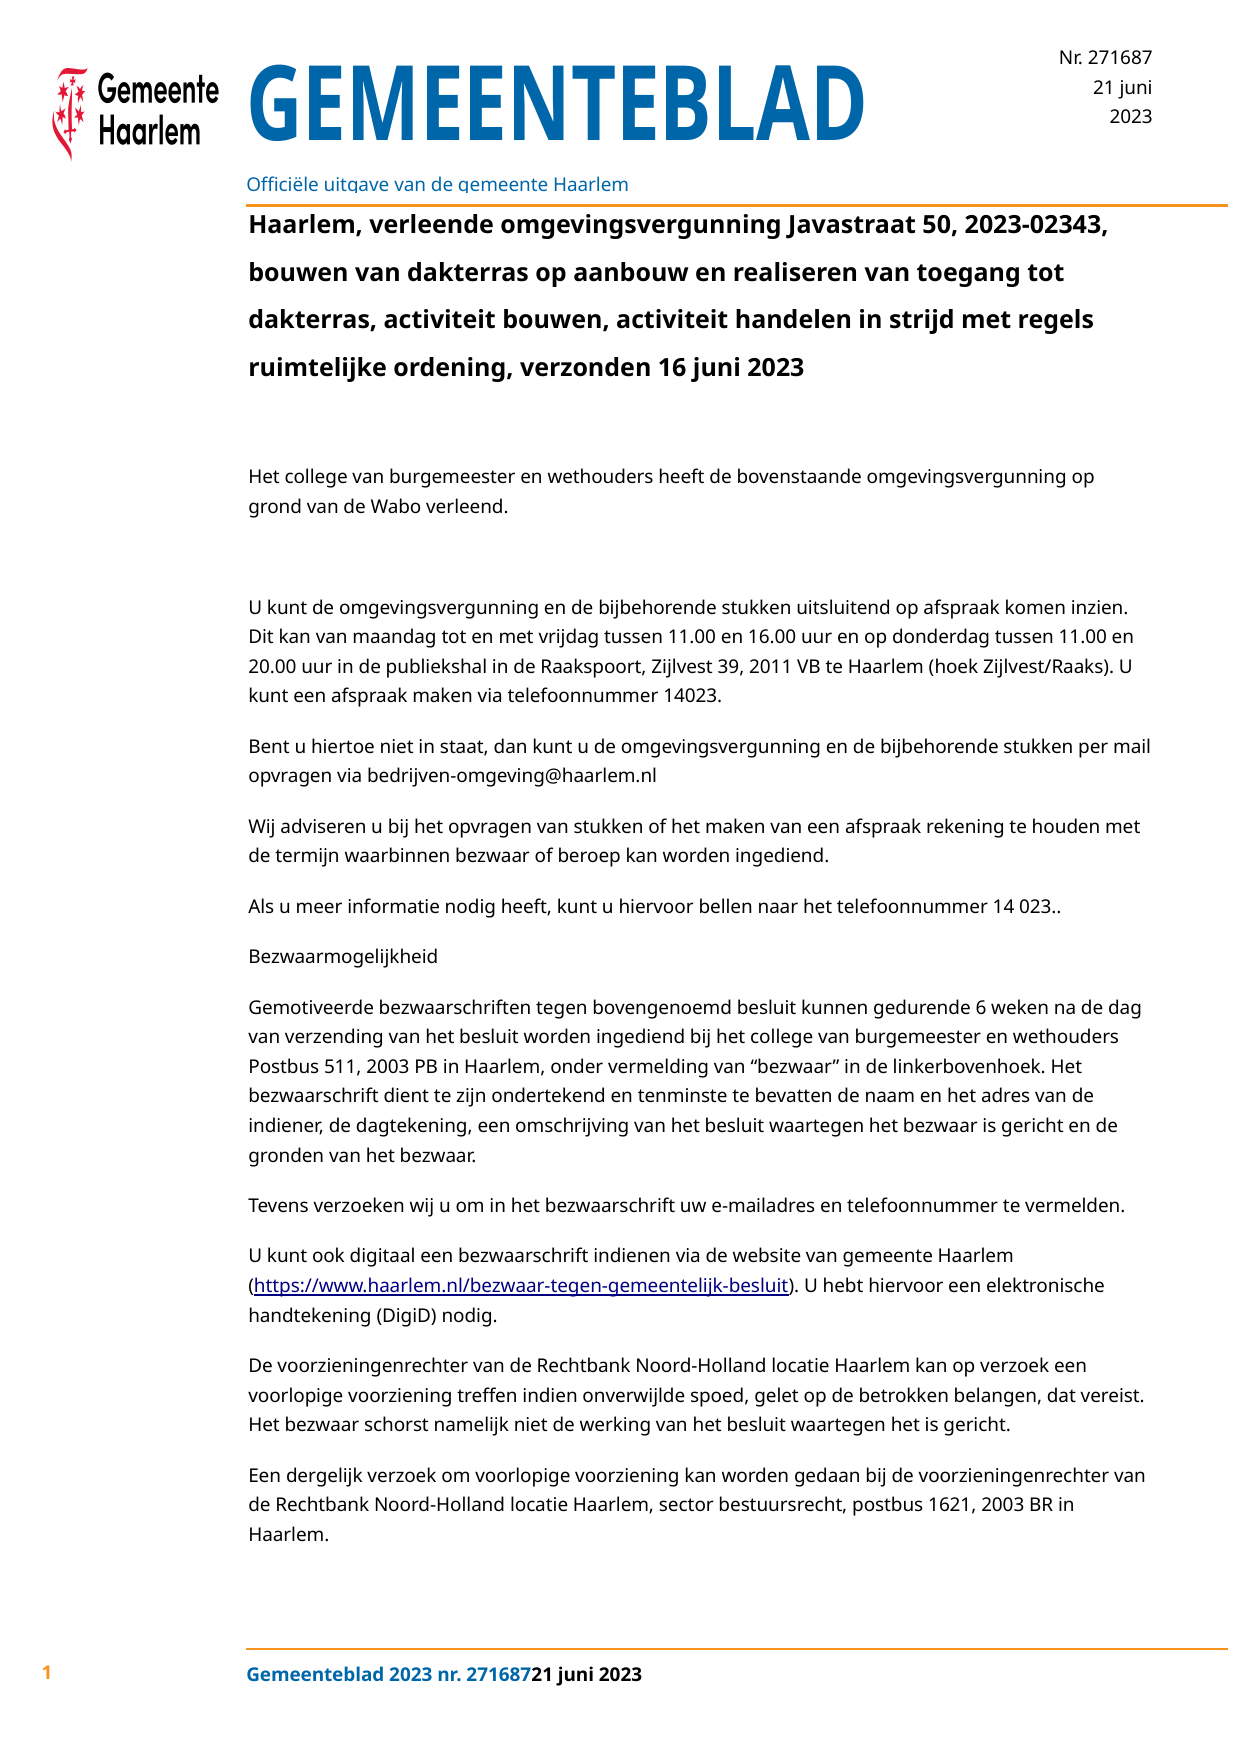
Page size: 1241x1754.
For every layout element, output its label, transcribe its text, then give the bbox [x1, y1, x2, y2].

text De voorzieningenrechter van de Rechtbank Noord-Holland locatie Haarlem kan op verzoek een voorlopige voorziening treffen indien onverwijlde spoed, gelet op de betrokken belangen, dat vereist. Het bezwaar schorst namelijk niet de werking van het besluit waartegen het is gericht. [248, 1352, 1152, 1437]
text Het college van burgemeester en wethouders heeft de bovenstaande omgevingsvergunning op grond van de Wabo verleend. [248, 463, 1152, 519]
text U kunt ook digitaal een bezwaarschrift indienen via de website van gemeente Haarlem (https://www.haarlem.nl/bezwaar-tegen-gemeentelijk-besluit). U hebt hiervoor een elektronische handtekening (DigiD) nodig. [248, 1243, 1152, 1328]
text Haarlem, verleende omgevingsvergunning Javastraat 50, 2023-02343, bouwen van dakterras op aanbouw en realiseren van toegang tot dakterras, activiteit bouwen, activiteit handelen in strijd met regels ruimtelijke ordening, verzonden 16 juni 2023 [248, 207, 1152, 384]
text Als u meer informatie nodig heeft, kunt u hiervoor bellen naar het telefoonnummer 14 023.. [248, 893, 1152, 919]
text U kunt de omgevingsvergunning en de bijbehorende stukken uitsluitend op afspraak komen inzien. Dit kan van maandag tot en met vrijdag tussen 11.00 en 16.00 uur en op donderdag tussen 11.00 en 20.00 uur in de publiekshal in de Raakspoort, Zijlvest 39, 2011 VB te Haarlem (hoek Zijlvest/Raaks). U kunt een afspraak maken via telefoonnummer 14023. [248, 594, 1152, 708]
picture [41, 47, 231, 172]
text Wij adviseren u bij het opvragen van stukken of het maken van een afspraak rekening te houden met de termijn waarbinnen bezwaar of beroep kan worden ingediend. [248, 813, 1152, 868]
text Een dergelijk verzoek om voorlopige voorziening kan worden gedaan bij de voorzieningenrechter van de Rechtbank Noord-Holland locatie Haarlem, sector bestuursrecht, postbus 1621, 2003 BR in Haarlem. [248, 1462, 1152, 1547]
text Tevens verzoeken wij u om in het bezwaarschrift uw e-mailadres en telefoonnummer te vermelden. [248, 1192, 1152, 1218]
text Bent u hiertoe niet in staat, dan kunt u de omgevingsvergunning en de bijbehorende stukken per mail opvragen via bedrijven-omgeving@haarlem.nl [248, 733, 1152, 788]
text Bezwaarmogelijkheid [248, 943, 1152, 969]
text Gemotiveerde bezwaarschriften tegen bovengenoemd besluit kunnen gedurende 6 weken na de dag van verzending van het besluit worden ingediend bij het college van burgemeester en wethouders Postbus 511, 2003 PB in Haarlem, onder vermelding van “bezwaar” in de linkerbovenhoek. Het bezwaarschrift dient te zijn ondertekend en tenminste te bevatten de naam en het adres van de indiener, de dagtekening, een omschrijving van het besluit waartegen het bezwaar is gericht en de gronden van het bezwaar. [248, 994, 1152, 1168]
